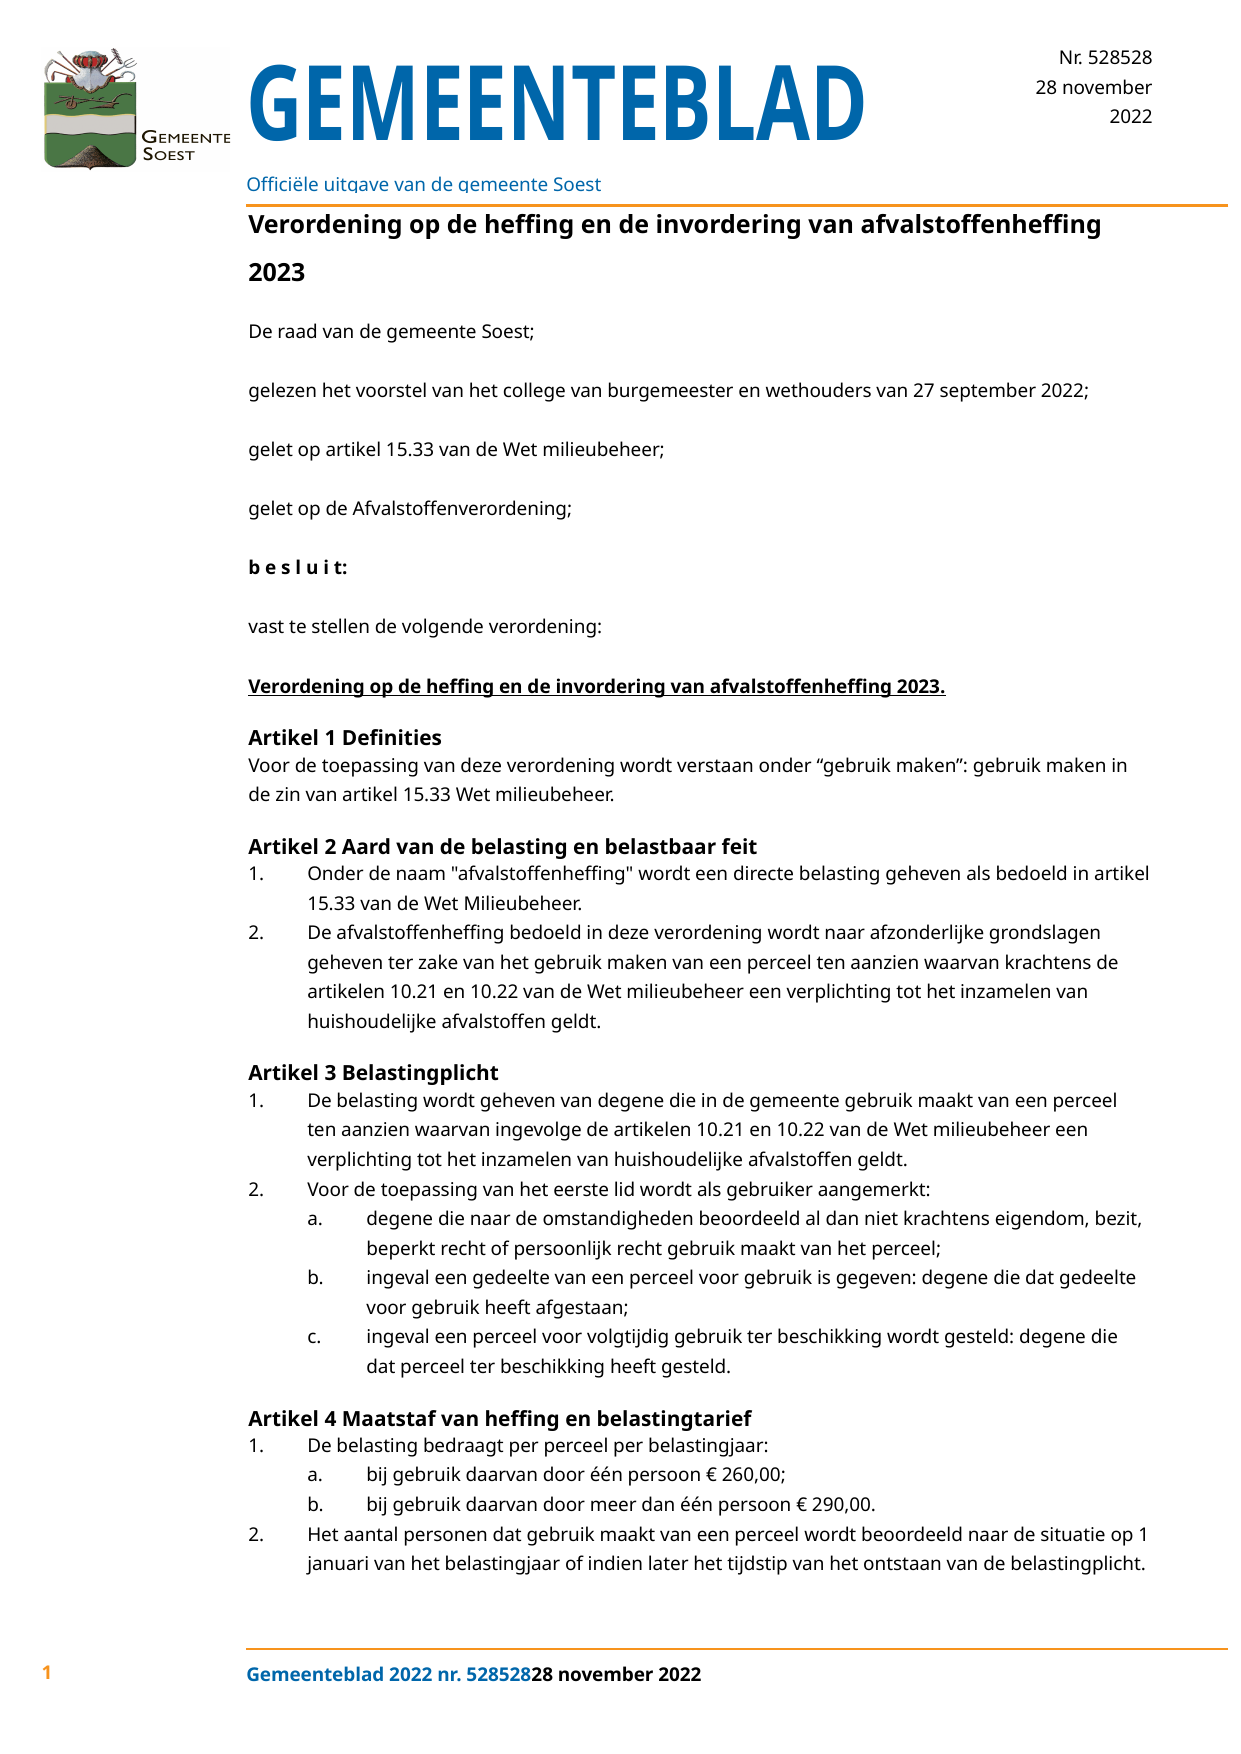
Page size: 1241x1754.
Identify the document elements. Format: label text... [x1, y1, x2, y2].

list bij gebruik daarvan door één persoon € 260,00; [307, 1462, 1152, 1487]
text De raad van de gemeente Soest; [248, 318, 1152, 344]
picture [41, 47, 231, 172]
list ingeval een gedeelte van een perceel voor gebruik is gegeven: degene die dat gedeelte voor gebruik heeft afgestaan; [307, 1264, 1152, 1320]
list degene die naar de omstandigheden beoordeeld al dan niet krachtens eigendom, bezit, beperkt recht of persoonlijk recht gebruik maakt van het perceel; [307, 1205, 1152, 1261]
text Artikel 1 Definities [248, 723, 1152, 752]
text gelet op artikel 15.33 van de Wet milieubeheer; [248, 436, 1152, 462]
text Verordening op de heffing en de invordering van afvalstoffenheffing 2023. [248, 673, 1152, 699]
list De afvalstoffenheffing bedoeld in deze verordening wordt naar afzonderlijke grondslagen geheven ter zake van het gebruik maken van een perceel ten aanzien waarvan krachtens de artikelen 10.21 en 10.22 van de Wet milieubeheer een verplichting tot het inzamelen van huishoudelijke afvalstoffen geldt. [248, 919, 1152, 1034]
list De belasting bedraagt per perceel per belastingjaar: [248, 1432, 1152, 1458]
text Artikel 2 Aard van de belasting en belastbaar feit [248, 832, 1152, 860]
text Artikel 3 Belastingplicht [248, 1058, 1152, 1087]
list De belasting wordt geheven van degene die in de gemeente gebruik maakt van een perceel ten aanzien waarvan ingevolge de artikelen 10.21 en 10.22 van de Wet milieubeheer een verplichting tot het inzamelen van huishoudelijke afvalstoffen geldt. [248, 1087, 1152, 1172]
list ingeval een perceel voor volgtijdig gebruik ter beschikking wordt gesteld: degene die dat perceel ter beschikking heeft gesteld. [307, 1324, 1152, 1379]
list Onder de naam "afvalstoffenheffing" wordt een directe belasting geheven als bedoeld in artikel 15.33 van de Wet Milieubeheer. [248, 860, 1152, 916]
list Het aantal personen dat gebruik maakt van een perceel wordt beoordeeld naar de situatie op 1 januari van het belastingjaar of indien later het tijdstip van het ontstaan van de belastingplicht. [248, 1521, 1152, 1576]
text gelet op de Afvalstoffenverordening; [248, 495, 1152, 521]
text Verordening op de heffing en de invordering van afvalstoffenheffing 2023 [248, 207, 1152, 288]
text gelezen het voorstel van het college van burgemeester en wethouders van 27 september 2022; [248, 377, 1152, 403]
text Artikel 4 Maatstaf van heffing en belastingtarief [248, 1404, 1152, 1432]
text Voor de toepassing van deze verordening wordt verstaan onder “gebruik maken”: gebruik maken in de zin van artikel 15.33 Wet milieubeheer. [248, 752, 1152, 807]
text vast te stellen de volgende verordening: [248, 614, 1152, 639]
list Voor de toepassing van het eerste lid wordt als gebruiker aangemerkt: [248, 1176, 1152, 1201]
text b e s l u i t: [248, 554, 1152, 580]
list bij gebruik daarvan door meer dan één persoon € 290,00. [307, 1491, 1152, 1517]
